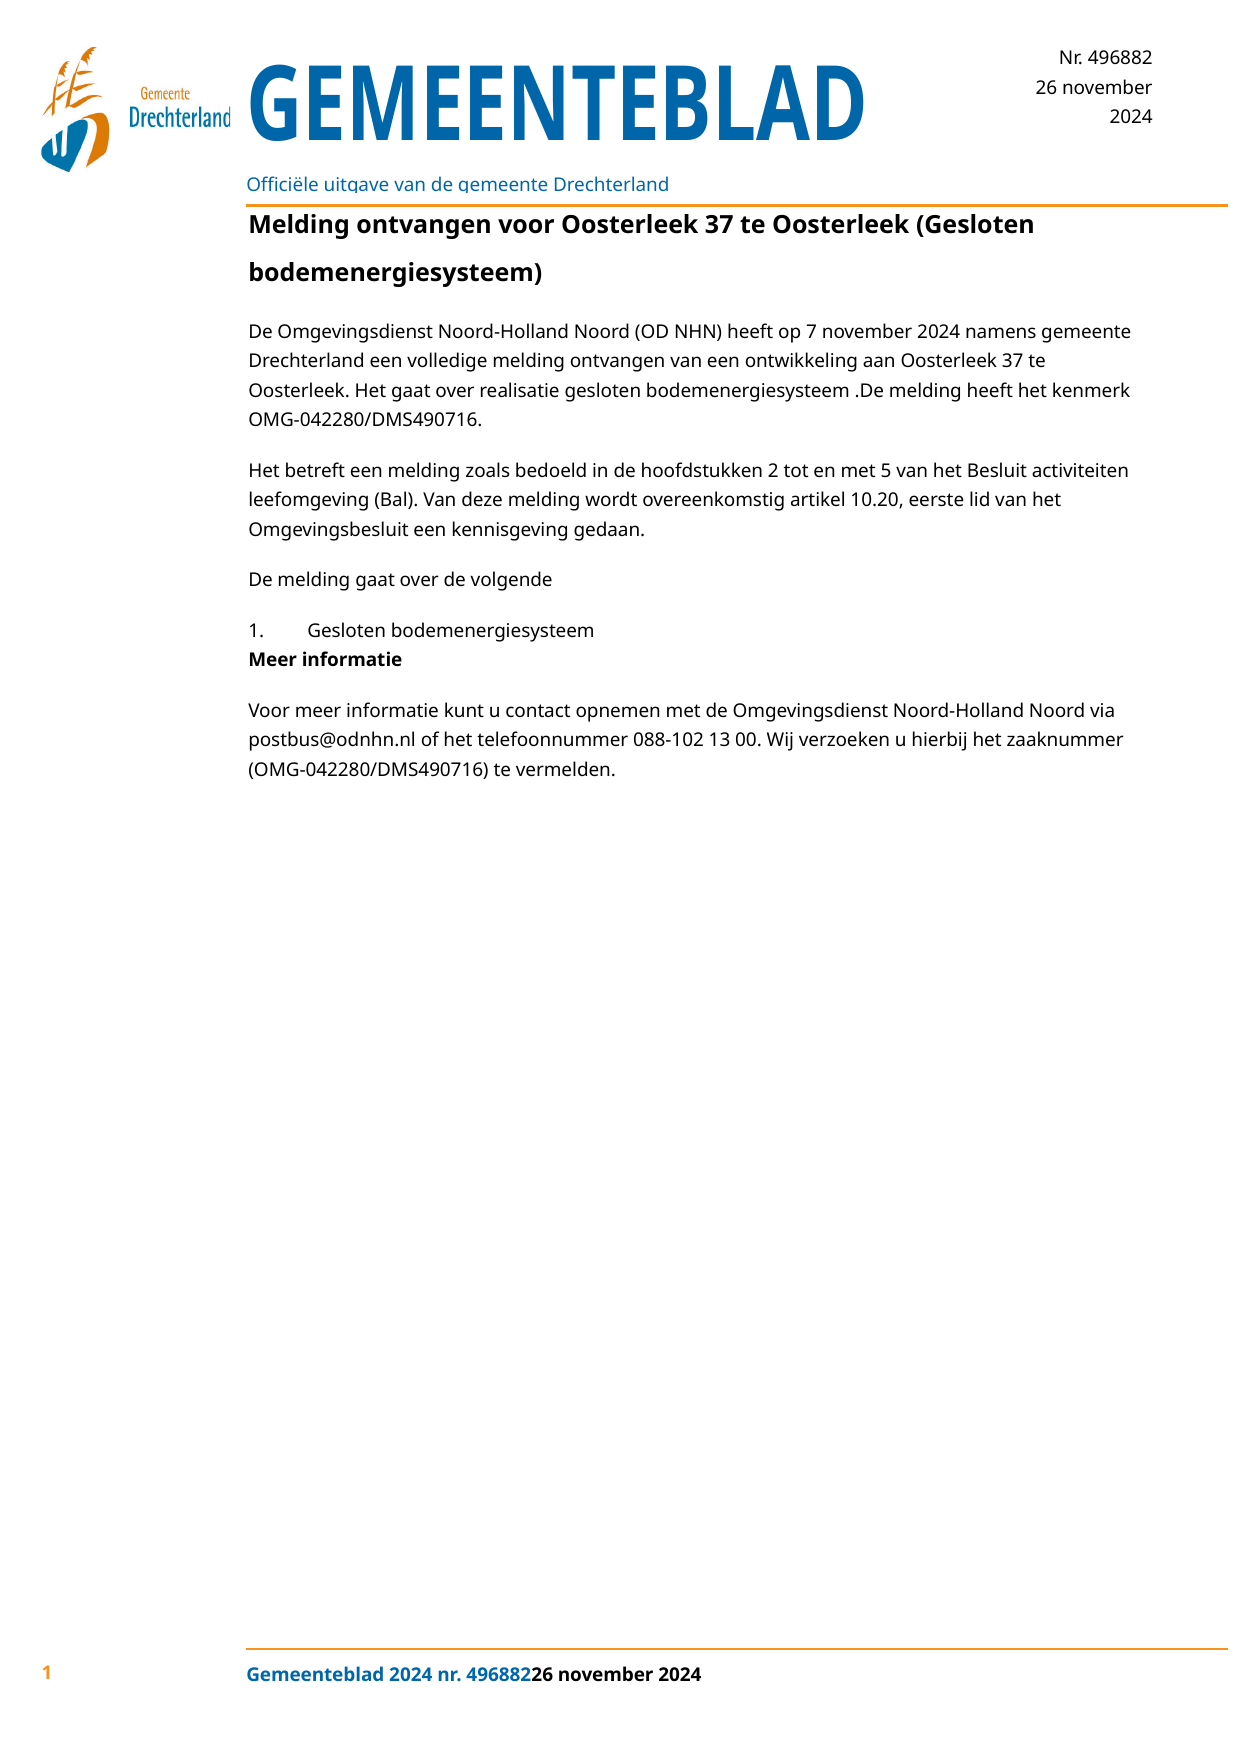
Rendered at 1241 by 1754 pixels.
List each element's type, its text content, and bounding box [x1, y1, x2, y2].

text De melding gaat over de volgende [248, 567, 1152, 592]
text Voor meer informatie kunt u contact opnemen met de Omgevingsdienst Noord-Holland Noord via postbus@odnhn.nl of het telefoonnummer 088-102 13 00. Wij verzoeken u hierbij het zaaknummer (OMG-042280/DMS490716) te vermelden. [248, 697, 1152, 782]
text De Omgevingsdienst Noord-Holland Noord (OD NHN) heeft op 7 november 2024 namens gemeente Drechterland een volledige melding ontvangen van een ontwikkeling aan Oosterleek 37 te Oosterleek. Het gaat over realisatie gesloten bodemenergiesysteem .De melding heeft het kenmerk OMG-042280/DMS490716. [248, 318, 1152, 432]
text Het betreft een melding zoals bedoeld in de hoofdstukken 2 tot en met 5 van het Besluit activiteiten leefomgeving (Bal). Van deze melding wordt overeenkomstig artikel 10.20, eerste lid van het Omgevingsbesluit een kennisgeving gedaan. [248, 457, 1152, 542]
picture [41, 47, 231, 172]
picture [226, 115, 231, 124]
text Meer informatie [248, 647, 1152, 672]
list Gesloten bodemenergiesysteem [248, 617, 1152, 643]
picture [41, 158, 64, 172]
text Melding ontvangen voor Oosterleek 37 te Oosterleek (Gesloten bodemenergiesysteem) [248, 207, 1152, 288]
